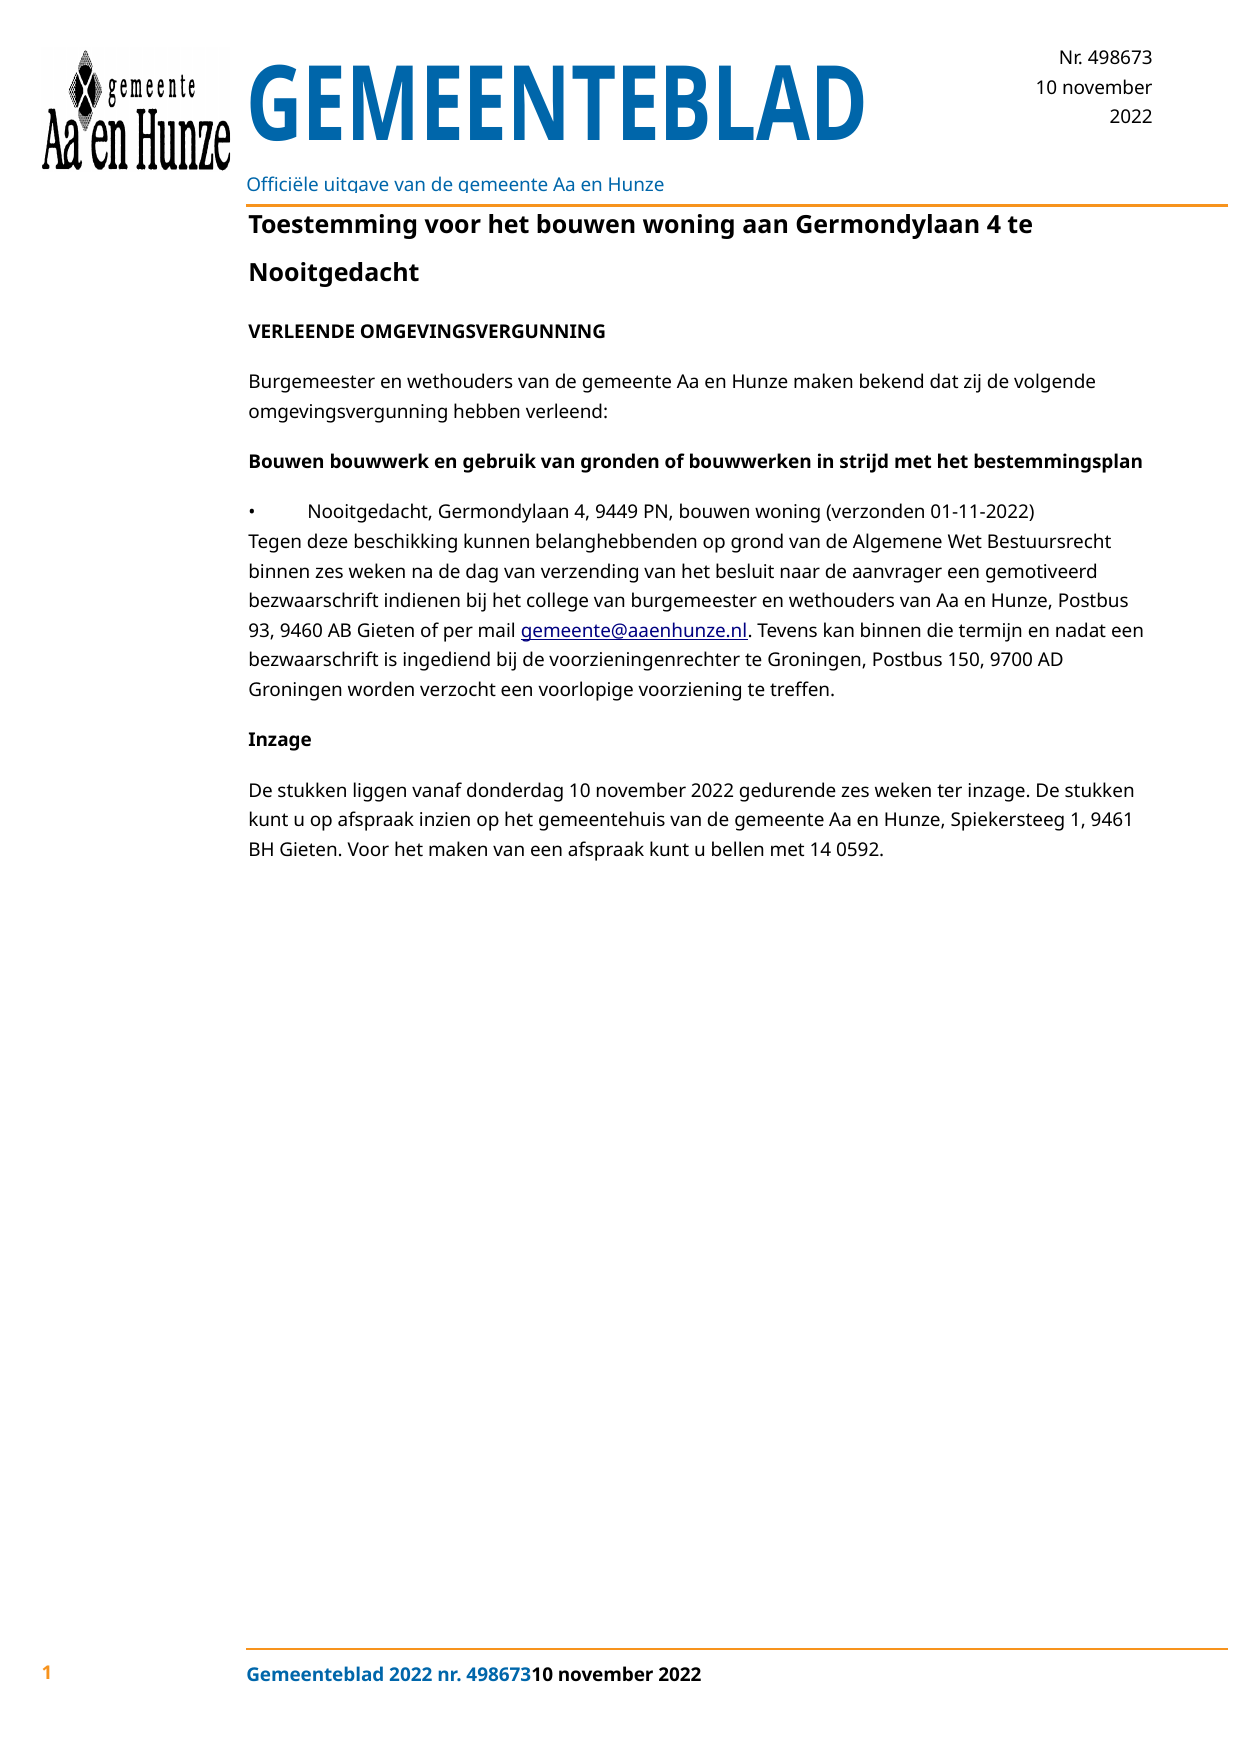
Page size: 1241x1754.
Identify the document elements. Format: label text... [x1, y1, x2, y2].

text Toestemming voor het bouwen woning aan Germondylaan 4 te Nooitgedacht [248, 207, 1152, 288]
text VERLEENDE OMGEVINGSVERGUNNING [248, 318, 1152, 344]
text Burgemeester en wethouders van de gemeente Aa en Hunze maken bekend dat zij de volgende omgevingsvergunning hebben verleend: [248, 368, 1152, 424]
text Bouwen bouwwerk en gebruik van gronden of bouwwerken in strijd met het bestemmingsplan [248, 448, 1152, 474]
text Tegen deze beschikking kunnen belanghebbenden op grond van de Algemene Wet Bestuursrecht binnen zes weken na de dag van verzending van het besluit naar de aanvrager een gemotiveerd bezwaarschrift indienen bij het college van burgemeester en wethouders van Aa en Hunze, Postbus 93, 9460 AB Gieten of per mail gemeente@aaenhunze.nl. Tevens kan binnen die termijn en nadat een bezwaarschrift is ingediend bij de voorzieningenrechter te Groningen, Postbus 150, 9700 AD Groningen worden verzocht een voorlopige voorziening te treffen. [248, 528, 1152, 702]
text Inzage [248, 727, 1152, 752]
picture [41, 47, 231, 172]
list Nooitgedacht, Germondylaan 4, 9449 PN, bouwen woning (verzonden 01-11-2022) [248, 499, 1152, 524]
text De stukken liggen vanaf donderdag 10 november 2022 gedurende zes weken ter inzage. De stukken kunt u op afspraak inzien op het gemeentehuis van de gemeente Aa en Hunze, Spiekersteeg 1, 9461 BH Gieten. Voor het maken van een afspraak kunt u bellen met 14 0592. [248, 777, 1152, 862]
